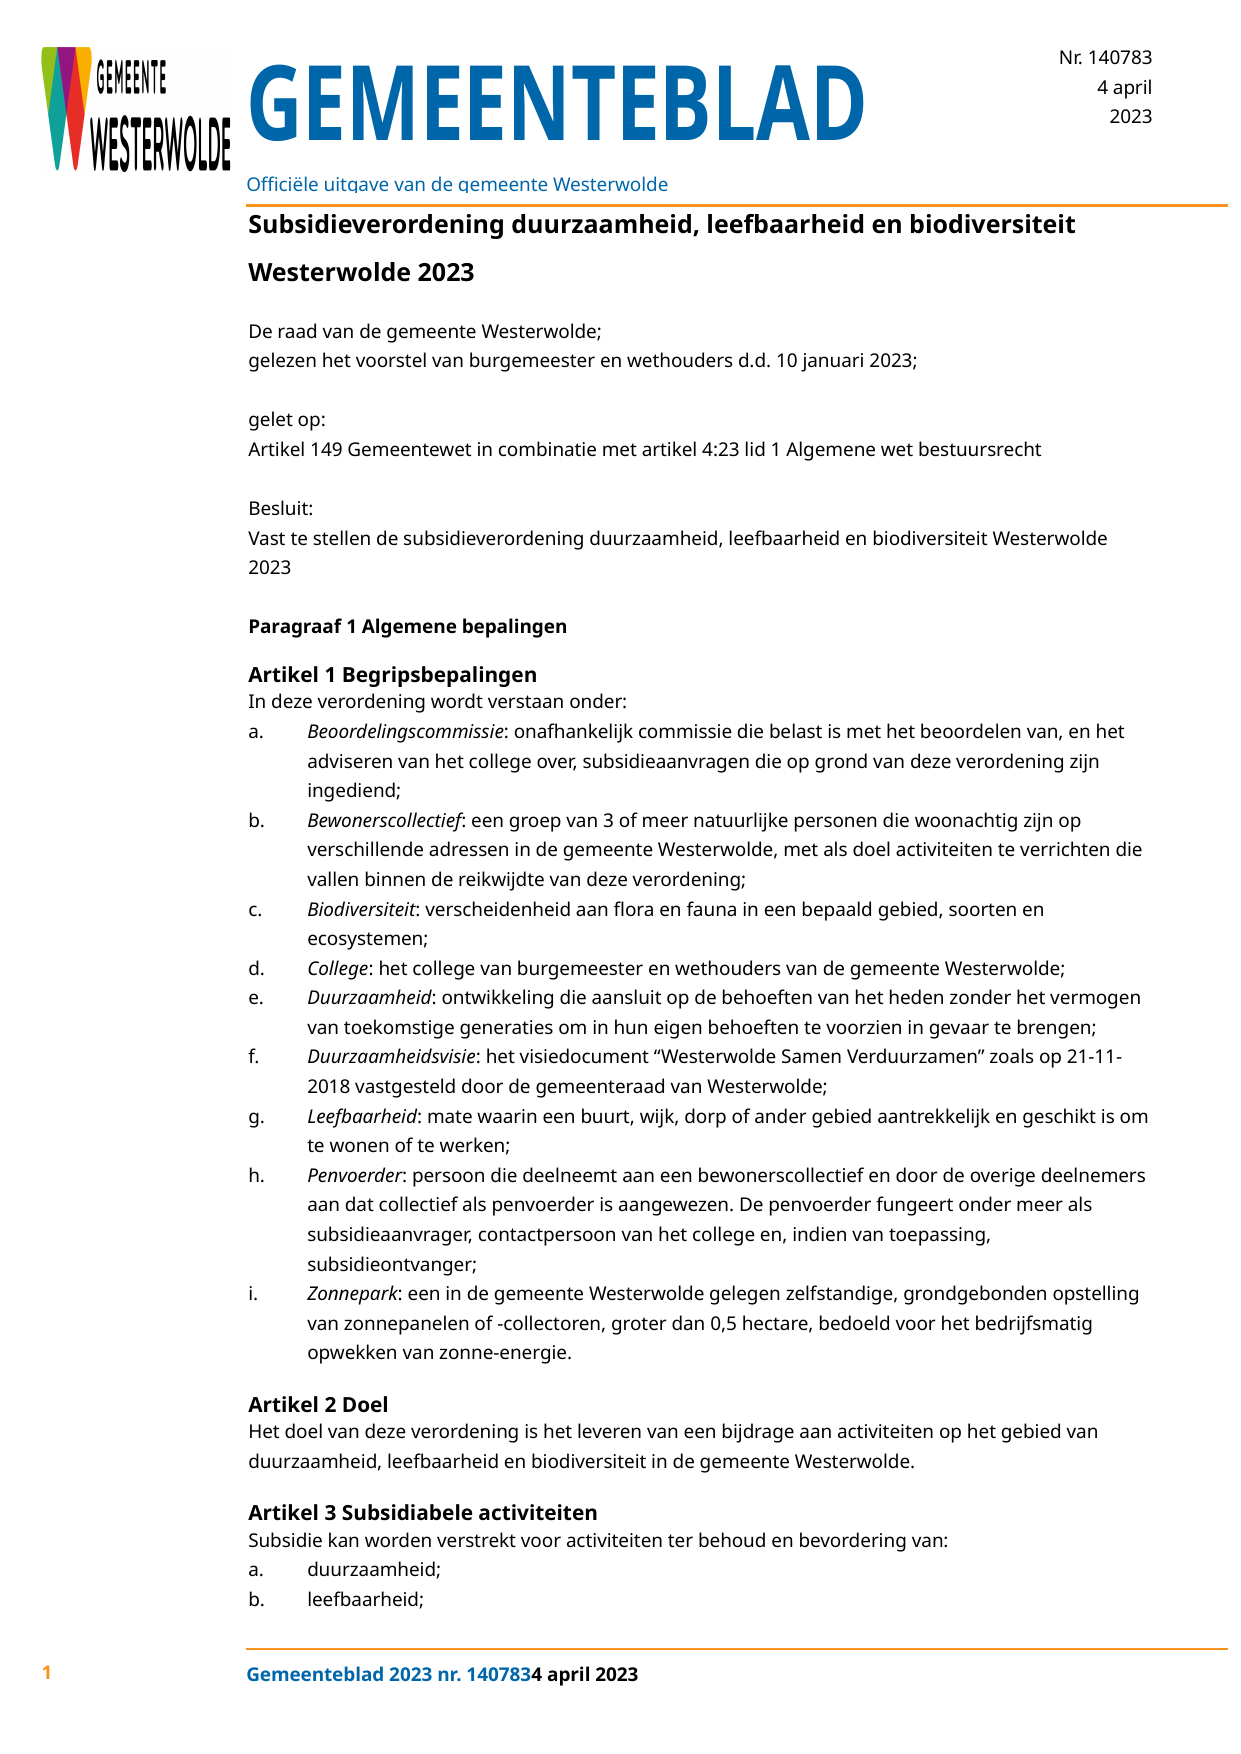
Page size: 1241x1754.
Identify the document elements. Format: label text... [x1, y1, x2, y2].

list Leefbaarheid: mate waarin een buurt, wijk, dorp of ander gebied aantrekkelijk en geschikt is om te wonen of te werken; [248, 1103, 1152, 1158]
list leefbaarheid; [248, 1586, 1152, 1612]
text In deze verordening wordt verstaan onder: [248, 689, 1152, 714]
text Besluit: [248, 495, 1152, 521]
text gelezen het voorstel van burgemeester en wethouders d.d. 10 januari 2023; [248, 347, 1152, 373]
list College: het college van burgemeester en wethouders van de gemeente Westerwolde; [248, 955, 1152, 981]
text Artikel 149 Gemeentewet in combinatie met artikel 4:23 lid 1 Algemene wet bestuursrecht [248, 436, 1152, 462]
list Bewonerscollectief: een groep van 3 of meer natuurlijke personen die woonachtig zijn op verschillende adressen in de gemeente Westerwolde, met als doel activiteiten te verrichten die vallen binnen de reikwijdte van deze verordening; [248, 807, 1152, 892]
list duurzaamheid; [248, 1556, 1152, 1582]
text Vast te stellen de subsidieverordening duurzaamheid, leefbaarheid en biodiversiteit Westerwolde 2023 [248, 525, 1152, 580]
text Paragraaf 1 Algemene bepalingen [248, 614, 1152, 639]
text Artikel 2 Doel [248, 1390, 1152, 1418]
list Zonnepark: een in de gemeente Westerwolde gelegen zelfstandige, grondgebonden opstelling van zonnepanelen of -collectoren, groter dan 0,5 hectare, bedoeld voor het bedrijfsmatig opwekken van zonne-energie. [248, 1280, 1152, 1365]
text Artikel 1 Begripsbepalingen [248, 660, 1152, 689]
list Duurzaamheidsvisie: het visiedocument “Westerwolde Samen Verduurzamen” zoals op 21-11-2018 vastgesteld door de gemeenteraad van Westerwolde; [248, 1044, 1152, 1099]
list Penvoerder: persoon die deelneemt aan een bewonerscollectief en door de overige deelnemers aan dat collectief als penvoerder is aangewezen. De penvoerder fungeert onder meer als subsidieaanvrager, contactpersoon van het college en, indien van toepassing, subsidieontvanger; [248, 1162, 1152, 1277]
list Duurzaamheid: ontwikkeling die aansluit op de behoeften van het heden zonder het vermogen van toekomstige generaties om in hun eigen behoeften te voorzien in gevaar te brengen; [248, 984, 1152, 1040]
text Artikel 3 Subsidiabele activiteiten [248, 1498, 1152, 1527]
text Subsidieverordening duurzaamheid, leefbaarheid en biodiversiteit Westerwolde 2023 [248, 207, 1152, 288]
text gelet op: [248, 407, 1152, 432]
list Beoordelingscommissie: onafhankelijk commissie die belast is met het beoordelen van, en het adviseren van het college over, subsidieaanvragen die op grond van deze verordening zijn ingediend; [248, 718, 1152, 803]
text Het doel van deze verordening is het leveren van een bijdrage aan activiteiten op het gebied van duurzaamheid, leefbaarheid en biodiversiteit in de gemeente Westerwolde. [248, 1418, 1152, 1474]
picture [41, 47, 231, 172]
text Subsidie kan worden verstrekt voor activiteiten ter behoud en bevordering van: [248, 1527, 1152, 1553]
text De raad van de gemeente Westerwolde; [248, 318, 1152, 344]
list Biodiversiteit: verscheidenheid aan flora en fauna in een bepaald gebied, soorten en ecosystemen; [248, 896, 1152, 951]
